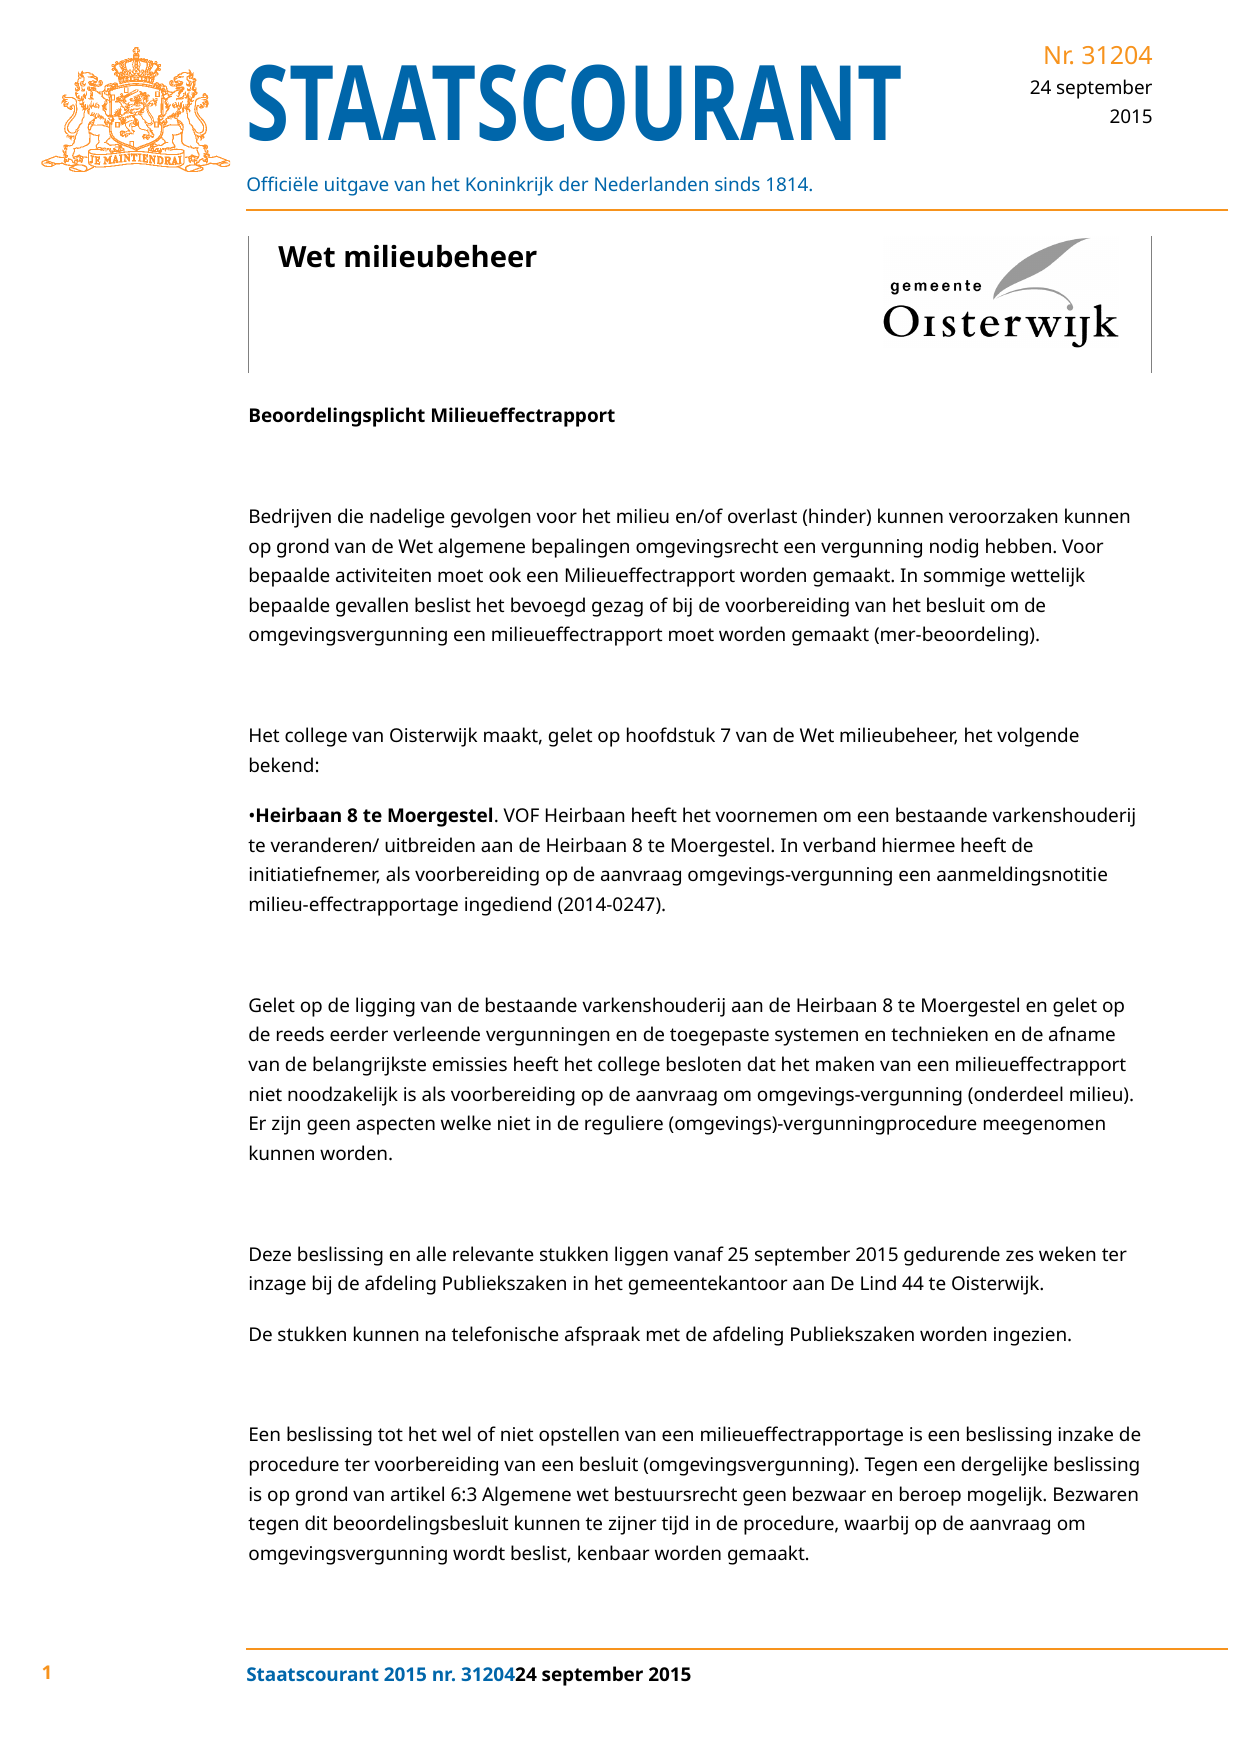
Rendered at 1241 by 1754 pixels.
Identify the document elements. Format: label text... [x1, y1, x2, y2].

text Gelet op de ligging van de bestaande varkenshouderij aan de Heirbaan 8 te Moergestel en gelet op de reeds eerder verleende vergunningen en de toegepaste systemen en technieken en de afname van de belangrijkste emissies heeft het college besloten dat het maken van een milieueffectrapport niet noodzakelijk is als voorbereiding op de aanvraag om omgevings-vergunning (onderdeel milieu). Er zijn geen aspecten welke niet in de reguliere (omgevings)-vergunningprocedure meegenomen kunnen worden. [248, 992, 1152, 1166]
text Beoordelingsplicht Milieueffectrapport [248, 402, 1152, 428]
text Een beslissing tot het wel of niet opstellen van een milieueffectrapportage is een beslissing inzake de procedure ter voorbereiding van een besluit (omgevingsvergunning). Tegen een dergelijke beslissing is op grond van artikel 6:3 Algemene wet bestuursrecht geen bezwaar en beroep mogelijk. Bezwaren tegen dit beoordelingsbesluit kunnen te zijner tijd in de procedure, waarbij op de aanvraag om omgevingsvergunning wordt beslist, kenbaar worden gemaakt. [248, 1422, 1152, 1566]
picture [882, 236, 1119, 348]
text Het college van Oisterwijk maakt, gelet op hoofdstuk 7 van de Wet milieubeheer, het volgende bekend: [248, 722, 1152, 778]
picture [41, 47, 231, 172]
text Bedrijven die nadelige gevolgen voor het milieu en/of overlast (hinder) kunnen veroorzaken kunnen op grond van de Wet algemene bepalingen omgevingsrecht een vergunning nodig hebben. Voor bepaalde activiteiten moet ook een Milieueffectrapport worden gemaakt. In sommige wettelijk bepaalde gevallen beslist het bevoegd gezag of bij de voorbereiding van het besluit om de omgevingsvergunning een milieueffectrapport moet worden gemaakt (mer-beoordeling). [248, 503, 1152, 647]
table_header [850, 236, 1151, 373]
table_header Wet milieubeheer [249, 236, 850, 373]
text Deze beslissing en alle relevante stukken liggen vanaf 25 september 2015 gedurende zes weken ter inzage bij de afdeling Publiekszaken in het gemeentekantoor aan De Lind 44 te Oisterwijk. [248, 1241, 1152, 1296]
text De stukken kunnen na telefonische afspraak met de afdeling Publiekszaken worden ingezien. [248, 1321, 1152, 1347]
text •Heirbaan 8 te Moergestel. VOF Heirbaan heeft het voornemen om een bestaande varkenshouderij te veranderen/ uitbreiden aan de Heirbaan 8 te Moergestel. In verband hiermee heeft de initiatiefnemer, als voorbereiding op de aanvraag omgevings-vergunning een aanmeldingsnotitie milieu-effectrapportage ingediend (2014-0247). [248, 802, 1152, 917]
